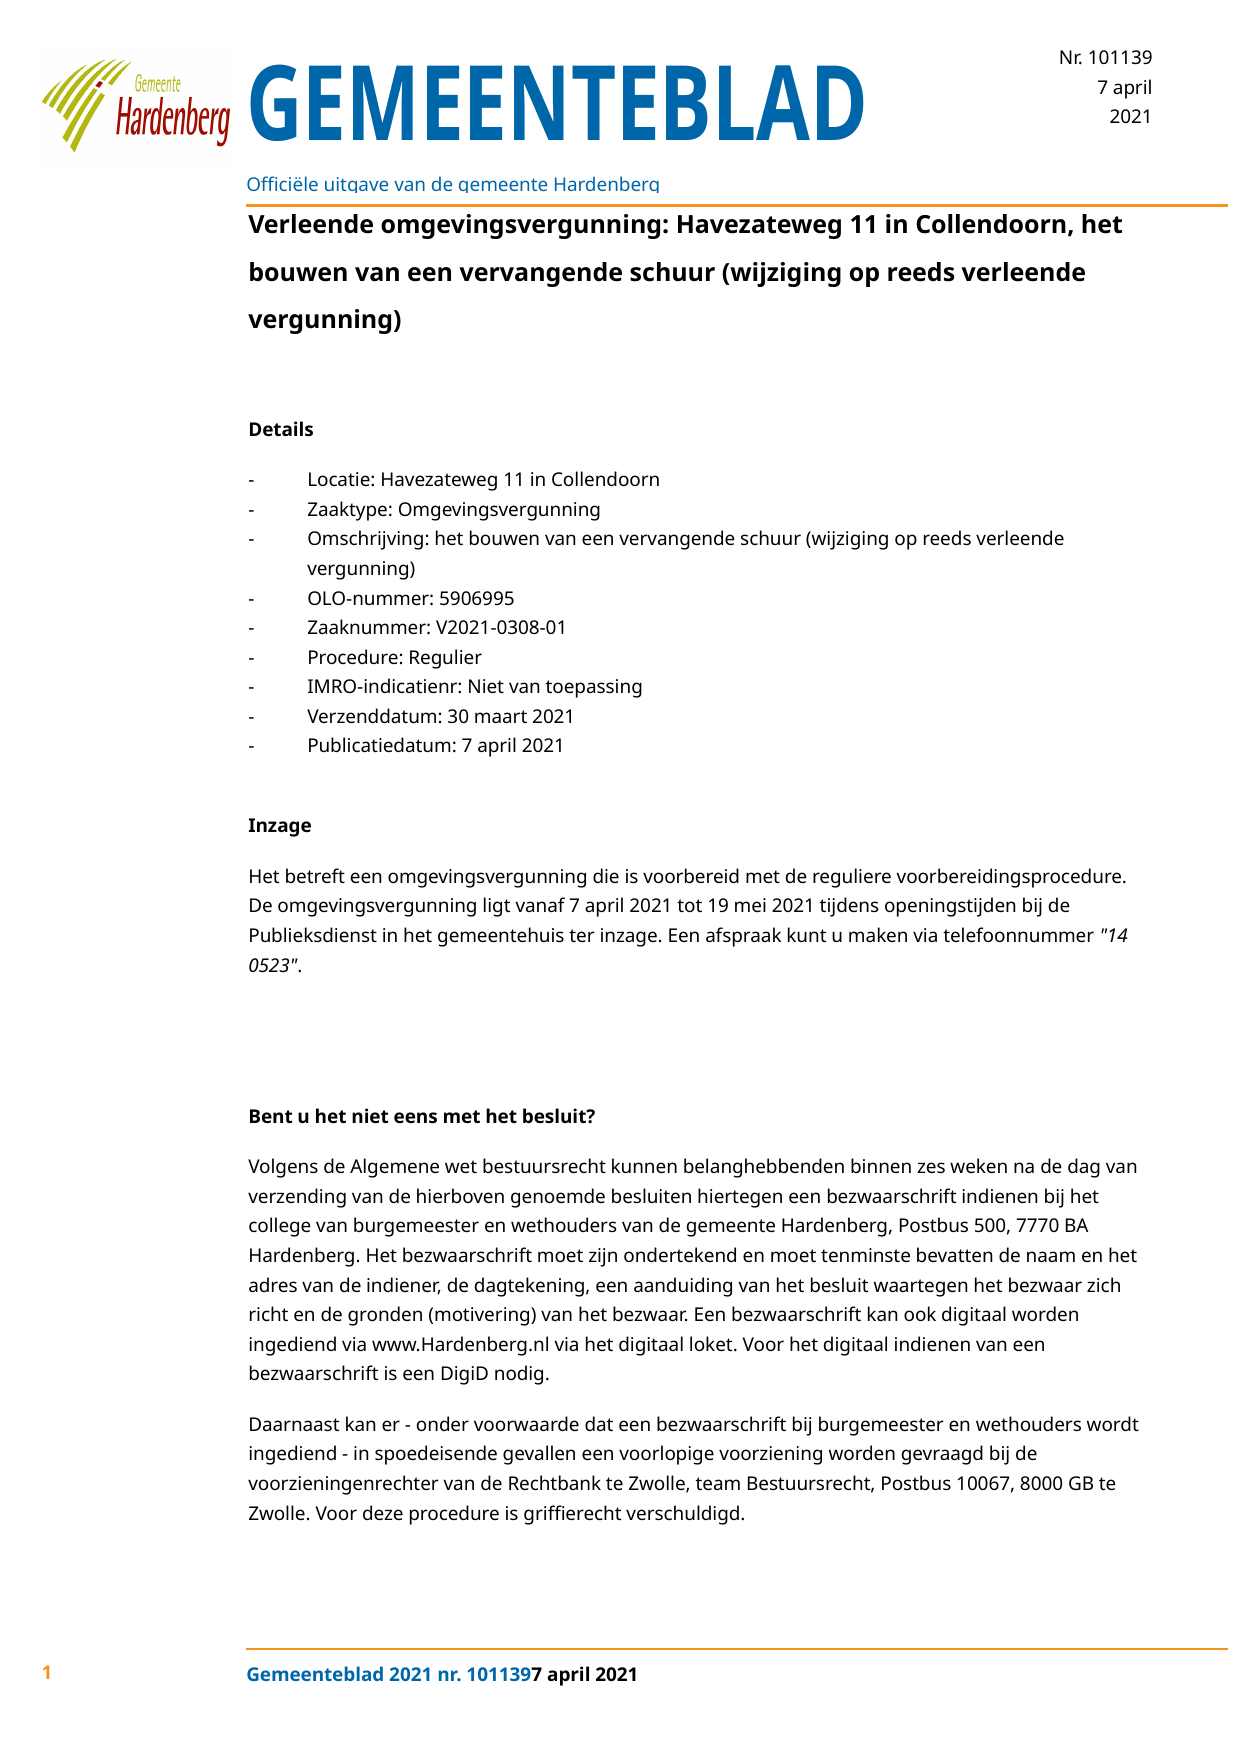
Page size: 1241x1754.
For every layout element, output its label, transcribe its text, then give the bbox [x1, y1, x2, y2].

picture [41, 47, 231, 172]
text Bent u het niet eens met het besluit? [248, 1103, 1152, 1129]
text Volgens de Algemene wet bestuursrecht kunnen belanghebbenden binnen zes weken na de dag van verzending van de hierboven genoemde besluiten hiertegen een bezwaarschrift indienen bij het college van burgemeester en wethouders van de gemeente Hardenberg, Postbus 500, 7770 BA Hardenberg. Het bezwaarschrift moet zijn ondertekend en moet tenminste bevatten de naam en het adres van de indiener, de dagtekening, een aanduiding van het besluit waartegen het bezwaar zich richt en de gronden (motivering) van het bezwaar. Een bezwaarschrift kan ook digitaal worden ingediend via www.Hardenberg.nl via het digitaal loket. Voor het digitaal indienen van een bezwaarschrift is een DigiD nodig. [248, 1153, 1152, 1386]
list Procedure: Regulier [248, 644, 1152, 669]
text Het betreft een omgevingsvergunning die is voorbereid met de reguliere voorbereidingsprocedure. De omgevingsvergunning ligt vanaf 7 april 2021 tot 19 mei 2021 tijdens openingstijden bij de Publieksdienst in het gemeentehuis ter inzage. Een afspraak kunt u maken via telefoonnummer "14 0523". [248, 863, 1152, 977]
text Inzage [248, 813, 1152, 838]
list OLO-nummer: 5906995 [248, 585, 1152, 610]
list Omschrijving: het bouwen van een vervangende schuur (wijziging op reeds verleende vergunning) [248, 526, 1152, 581]
list Locatie: Havezateweg 11 in Collendoorn [248, 466, 1152, 492]
text Details [248, 416, 1152, 442]
list Zaaknummer: V2021-0308-01 [248, 614, 1152, 640]
list Publicatiedatum: 7 april 2021 [248, 733, 1152, 758]
list IMRO-indicatienr: Niet van toepassing [248, 673, 1152, 699]
text Verleende omgevingsvergunning: Havezateweg 11 in Collendoorn, het bouwen van een vervangende schuur (wijziging op reeds verleende vergunning) [248, 207, 1152, 336]
list Verzenddatum: 30 maart 2021 [248, 703, 1152, 729]
list Zaaktype: Omgevingsvergunning [248, 496, 1152, 522]
text Daarnaast kan er - onder voorwaarde dat een bezwaarschrift bij burgemeester en wethouders wordt ingediend - in spoedeisende gevallen een voorlopige voorziening worden gevraagd bij de voorzieningenrechter van de Rechtbank te Zwolle, team Bestuursrecht, Postbus 10067, 8000 GB te Zwolle. Voor deze procedure is griffierecht verschuldigd. [248, 1411, 1152, 1525]
